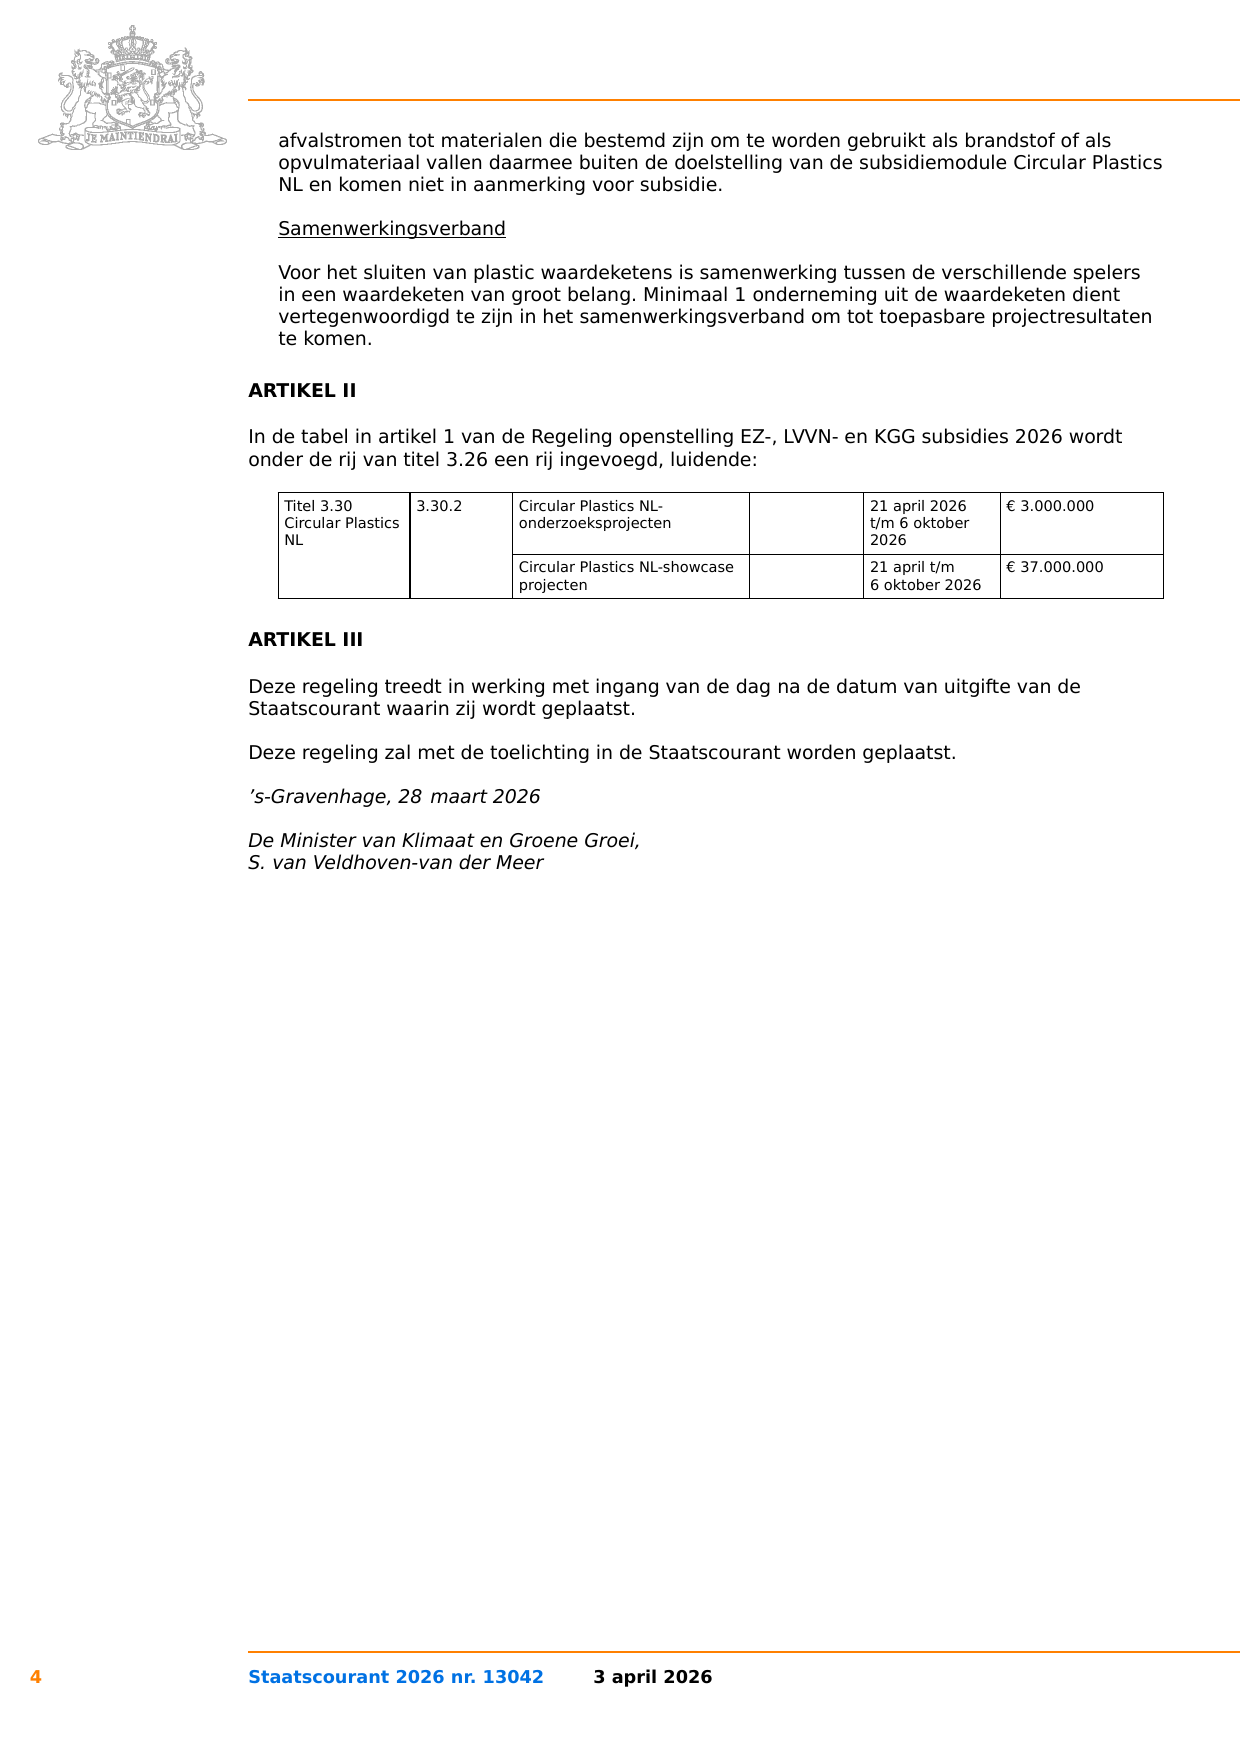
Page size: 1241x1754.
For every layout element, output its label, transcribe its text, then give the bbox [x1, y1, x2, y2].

text Deze regeling zal met de toelichting in de Staatscourant worden geplaatst. [248, 742, 1163, 764]
table_header Circular Plastics NL-onderzoeksprojecten [513, 493, 749, 554]
text afvalstromen tot materialen die bestemd zijn om te worden gebruikt als brandstof of als opvulmateriaal vallen daarmee buiten de doelstelling van de subsidiemodule Circular Plastics NL en komen niet in aanmerking voor subsidie. [278, 130, 1163, 196]
subtitle ARTIKEL III [248, 629, 1163, 651]
text De Minister van Klimaat en Groene Groei, S. van Veldhoven-van der Meer [248, 829, 1163, 873]
text Deze regeling treedt in werking met ingang van de dag na de datum van uitgifte van de Staatscourant waarin zij wordt geplaatst. [248, 676, 1163, 720]
text Voor het sluiten van plastic waardeketens is samenwerking tussen de verschillende spelers in een waardeketen van groot belang. Minimaal 1 onderneming uit de waardeketen dient vertegenwoordigd te zijn in het samenwerkingsverband om tot toepasbare projectresultaten te komen. [278, 262, 1163, 349]
picture [38, 25, 227, 150]
subtitle ARTIKEL II [248, 379, 1163, 401]
table_header 3.30.2 [411, 493, 512, 598]
table_header Titel 3.30 Circular Plastics NL [279, 493, 409, 598]
table_cell € 37.000.000 [1001, 555, 1163, 598]
text In de tabel in artikel 1 van de Regeling openstelling EZ-, LVVN- en KGG subsidies 2026 wordt onder de rij van titel 3.26 een rij ingevoegd, luidende: [248, 426, 1163, 470]
table_header € 3.000.000 [1001, 493, 1163, 554]
table_header 21 april 2026 t/m 6 oktober 2026 [864, 493, 1000, 554]
table_cell Circular Plastics NL-showcase projecten [513, 555, 749, 598]
table_cell 21 april t/m 6 oktober 2026 [864, 555, 1000, 598]
table_header [750, 493, 863, 554]
subtitle Samenwerkingsverband [278, 218, 1163, 240]
table_cell [750, 555, 863, 598]
text ’s-Gravenhage, 28 maart 2026 [248, 786, 1163, 808]
